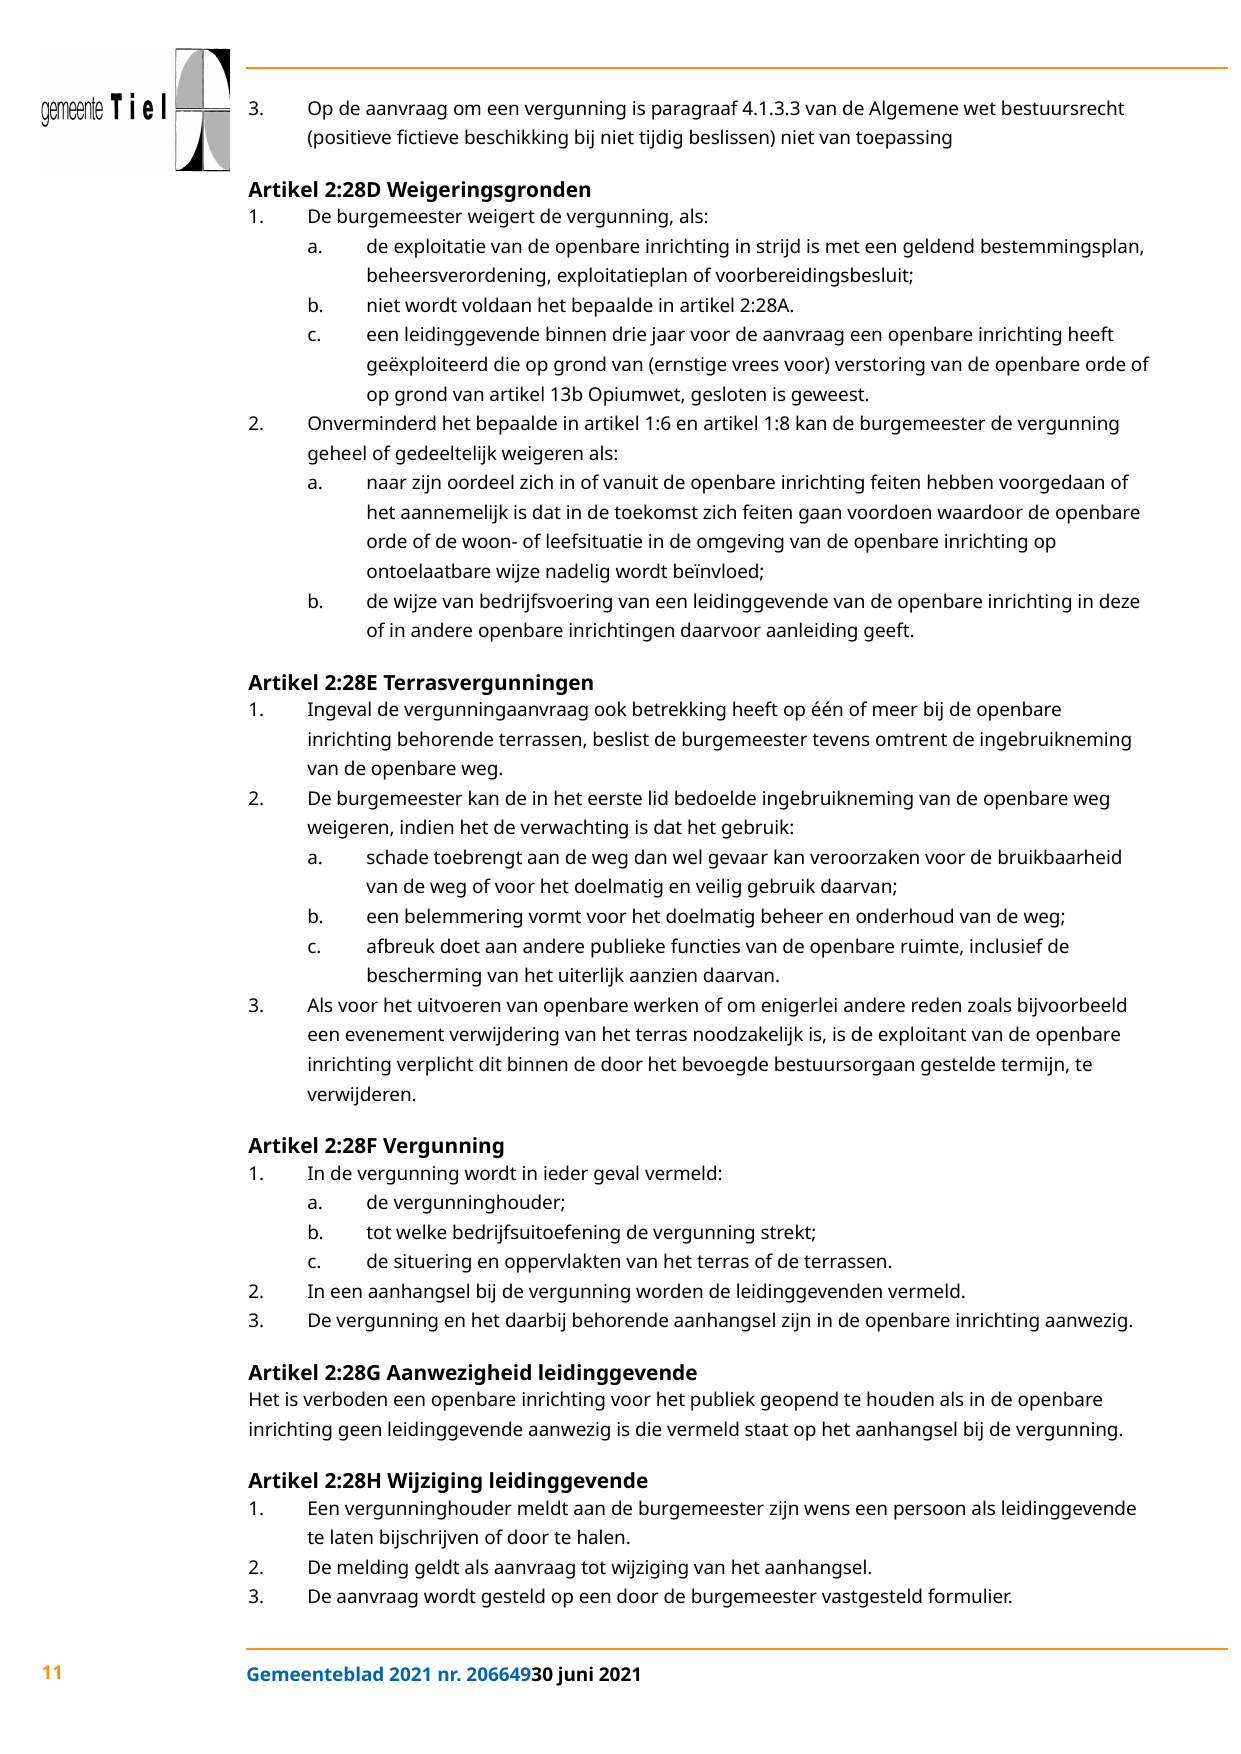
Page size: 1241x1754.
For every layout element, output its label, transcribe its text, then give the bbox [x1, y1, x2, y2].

text Het is verboden een openbare inrichting voor het publiek geopend te houden als in de openbare inrichting geen leidinggevende aanwezig is die vermeld staat op het aanhangsel bij de vergunning. [248, 1386, 1152, 1442]
list De burgemeester kan de in het eerste lid bedoelde ingebruikneming van de openbare weg weigeren, indien het de verwachting is dat het gebruik: [248, 785, 1152, 840]
text Artikel 2:28H Wijziging leidinggevende [248, 1466, 1152, 1495]
list In de vergunning wordt in ieder geval vermeld: [248, 1160, 1152, 1185]
list tot welke bedrijfsuitoefening de vergunning strekt; [307, 1219, 1152, 1244]
list Op de aanvraag om een vergunning is paragraaf 4.1.3.3 van de Algemene wet bestuursrecht (positieve fictieve beschikking bij niet tijdig beslissen) niet van toepassing [248, 95, 1152, 150]
list de situering en oppervlakten van het terras of de terrassen. [307, 1248, 1152, 1274]
list de wijze van bedrijfsvoering van een leidinggevende van de openbare inrichting in deze of in andere openbare inrichtingen daarvoor aanleiding geeft. [307, 588, 1152, 643]
list De melding geldt als aanvraag tot wijziging van het aanhangsel. [248, 1554, 1152, 1580]
list schade toebrengt aan de weg dan wel gevaar kan veroorzaken voor de bruikbaarheid van de weg of voor het doelmatig en veilig gebruik daarvan; [307, 844, 1152, 899]
list niet wordt voldaan het bepaalde in artikel 2:28A. [307, 292, 1152, 318]
text Artikel 2:28E Terrasvergunningen [248, 668, 1152, 696]
text Artikel 2:28D Weigeringsgronden [248, 175, 1152, 203]
list afbreuk doet aan andere publieke functies van de openbare ruimte, inclusief de bescherming van het uiterlijk aanzien daarvan. [307, 933, 1152, 988]
list Als voor het uitvoeren van openbare werken of om enigerlei andere reden zoals bijvoorbeeld een evenement verwijdering van het terras noodzakelijk is, is de exploitant van de openbare inrichting verplicht dit binnen de door het bevoegde bestuursorgaan gestelde termijn, te verwijderen. [248, 992, 1152, 1107]
picture [41, 47, 231, 172]
text Artikel 2:28G Aanwezigheid leidinggevende [248, 1358, 1152, 1386]
list De aanvraag wordt gesteld op een door de burgemeester vastgesteld formulier. [248, 1584, 1152, 1609]
list de vergunninghouder; [307, 1189, 1152, 1215]
list een belemmering vormt voor het doelmatig beheer en onderhoud van de weg; [307, 903, 1152, 929]
list De burgemeester weigert de vergunning, als: [248, 203, 1152, 229]
list een leidinggevende binnen drie jaar voor de aanvraag een openbare inrichting heeft geëxploiteerd die op grond van (ernstige vrees voor) verstoring van de openbare orde of op grond van artikel 13b Opiumwet, gesloten is geweest. [307, 322, 1152, 406]
list De vergunning en het daarbij behorende aanhangsel zijn in de openbare inrichting aanwezig. [248, 1308, 1152, 1333]
list In een aanhangsel bij de vergunning worden de leidinggevenden vermeld. [248, 1278, 1152, 1304]
list Onverminderd het bepaalde in artikel 1:6 en artikel 1:8 kan de burgemeester de vergunning geheel of gedeeltelijk weigeren als: [248, 410, 1152, 466]
list naar zijn oordeel zich in of vanuit de openbare inrichting feiten hebben voorgedaan of het aannemelijk is dat in de toekomst zich feiten gaan voordoen waardoor de openbare orde of de woon- of leefsituatie in de omgeving van de openbare inrichting op ontoelaatbare wijze nadelig wordt beïnvloed; [307, 469, 1152, 584]
list de exploitatie van de openbare inrichting in strijd is met een geldend bestemmingsplan, beheersverordening, exploitatieplan of voorbereidingsbesluit; [307, 233, 1152, 288]
text Artikel 2:28F Vergunning [248, 1131, 1152, 1160]
list Ingeval de vergunningaanvraag ook betrekking heeft op één of meer bij de openbare inrichting behorende terrassen, beslist de burgemeester tevens omtrent de ingebruikneming van de openbare weg. [248, 696, 1152, 781]
list Een vergunninghouder meldt aan de burgemeester zijn wens een persoon als leidinggevende te laten bijschrijven of door te halen. [248, 1495, 1152, 1550]
